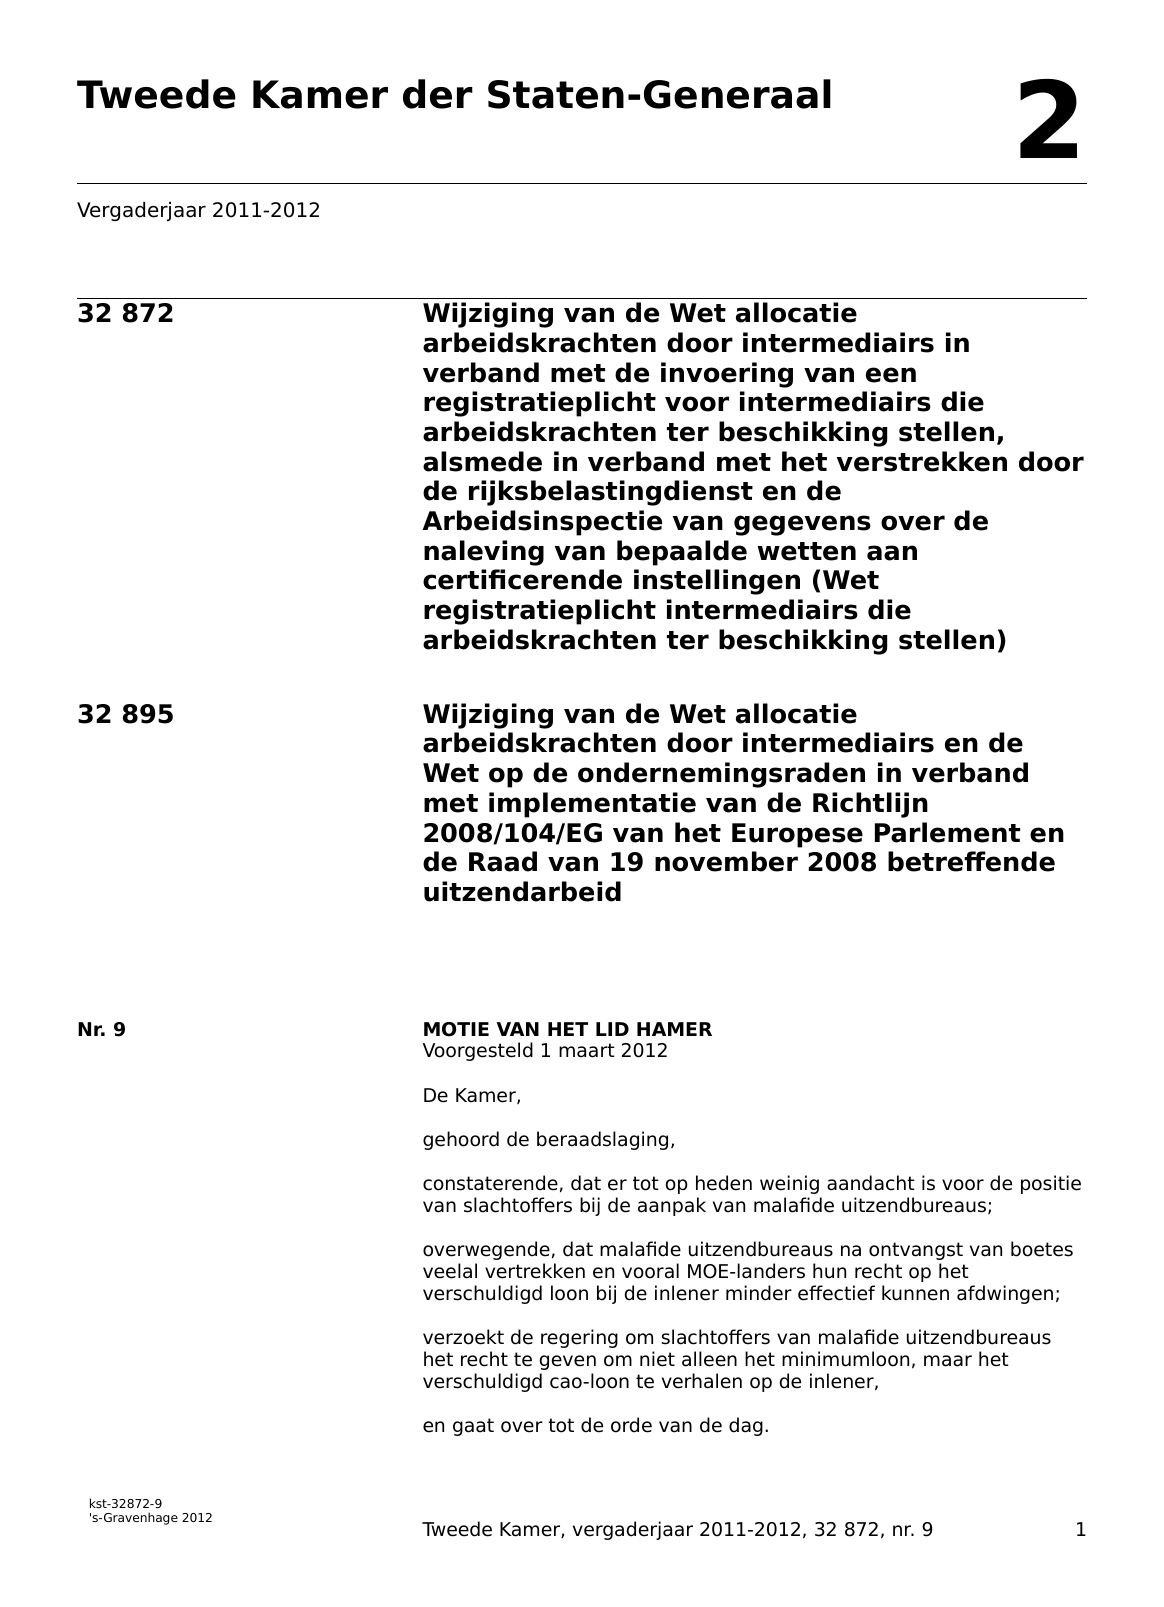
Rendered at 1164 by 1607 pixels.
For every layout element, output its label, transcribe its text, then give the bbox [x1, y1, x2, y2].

subtitle 32 872 Wijziging van de Wet allocatie arbeidskrachten door intermediairs in verband met de invoering van een registratieplicht voor intermediairs die arbeidskrachten ter beschikking stellen, alsmede in verband met het verstrekken door de rijksbelastingdienst en de Arbeidsinspectie van gegevens over de naleving van bepaalde wetten aan certificerende instellingen (Wet registratieplicht intermediairs die arbeidskrachten ter beschikking stellen) [77, 299, 1087, 655]
subtitle 32 895 Wijziging van de Wet allocatie arbeidskrachten door intermediairs en de Wet op de ondernemingsraden in verband met implementatie van de Richtlijn 2008/104/EG van het Europese Parlement en de Raad van 19 november 2008 betreffende uitzendarbeid [77, 699, 1087, 907]
table_header 2 [886, 59, 1087, 183]
text en gaat over tot de orde van de dag. [422, 1415, 1087, 1437]
text gehoord de beraadslaging, [422, 1129, 1087, 1151]
table_cell Vergaderjaar 2011-2012 [77, 184, 1087, 298]
text 's-Gravenhage 2012 [88, 1511, 323, 1525]
text overwegende, dat malafide uitzendbureaus na ontvangst van boetes veelal vertrekken en vooral MOE-landers hun recht op het verschuldigd loon bij de inlener minder effectief kunnen afdwingen; [422, 1239, 1087, 1305]
text De Kamer, [422, 1084, 1087, 1107]
table_header Tweede Kamer der Staten-Generaal [77, 59, 886, 183]
text Voorgesteld 1 maart 2012 [422, 1040, 1087, 1062]
text verzoekt de regering om slachtoffers van malafide uitzendbureaus het recht te geven om niet alleen het minimumloon, maar het verschuldigd cao-loon te verhalen op de inlener, [422, 1327, 1087, 1393]
text kst-32872-9 [88, 1497, 323, 1511]
subtitle Nr. 9 MOTIE VAN HET LID HAMER [77, 1018, 1087, 1040]
text constaterende, dat er tot op heden weinig aandacht is voor de positie van slachtoffers bij de aanpak van malafide uitzendbureaus; [422, 1173, 1087, 1217]
